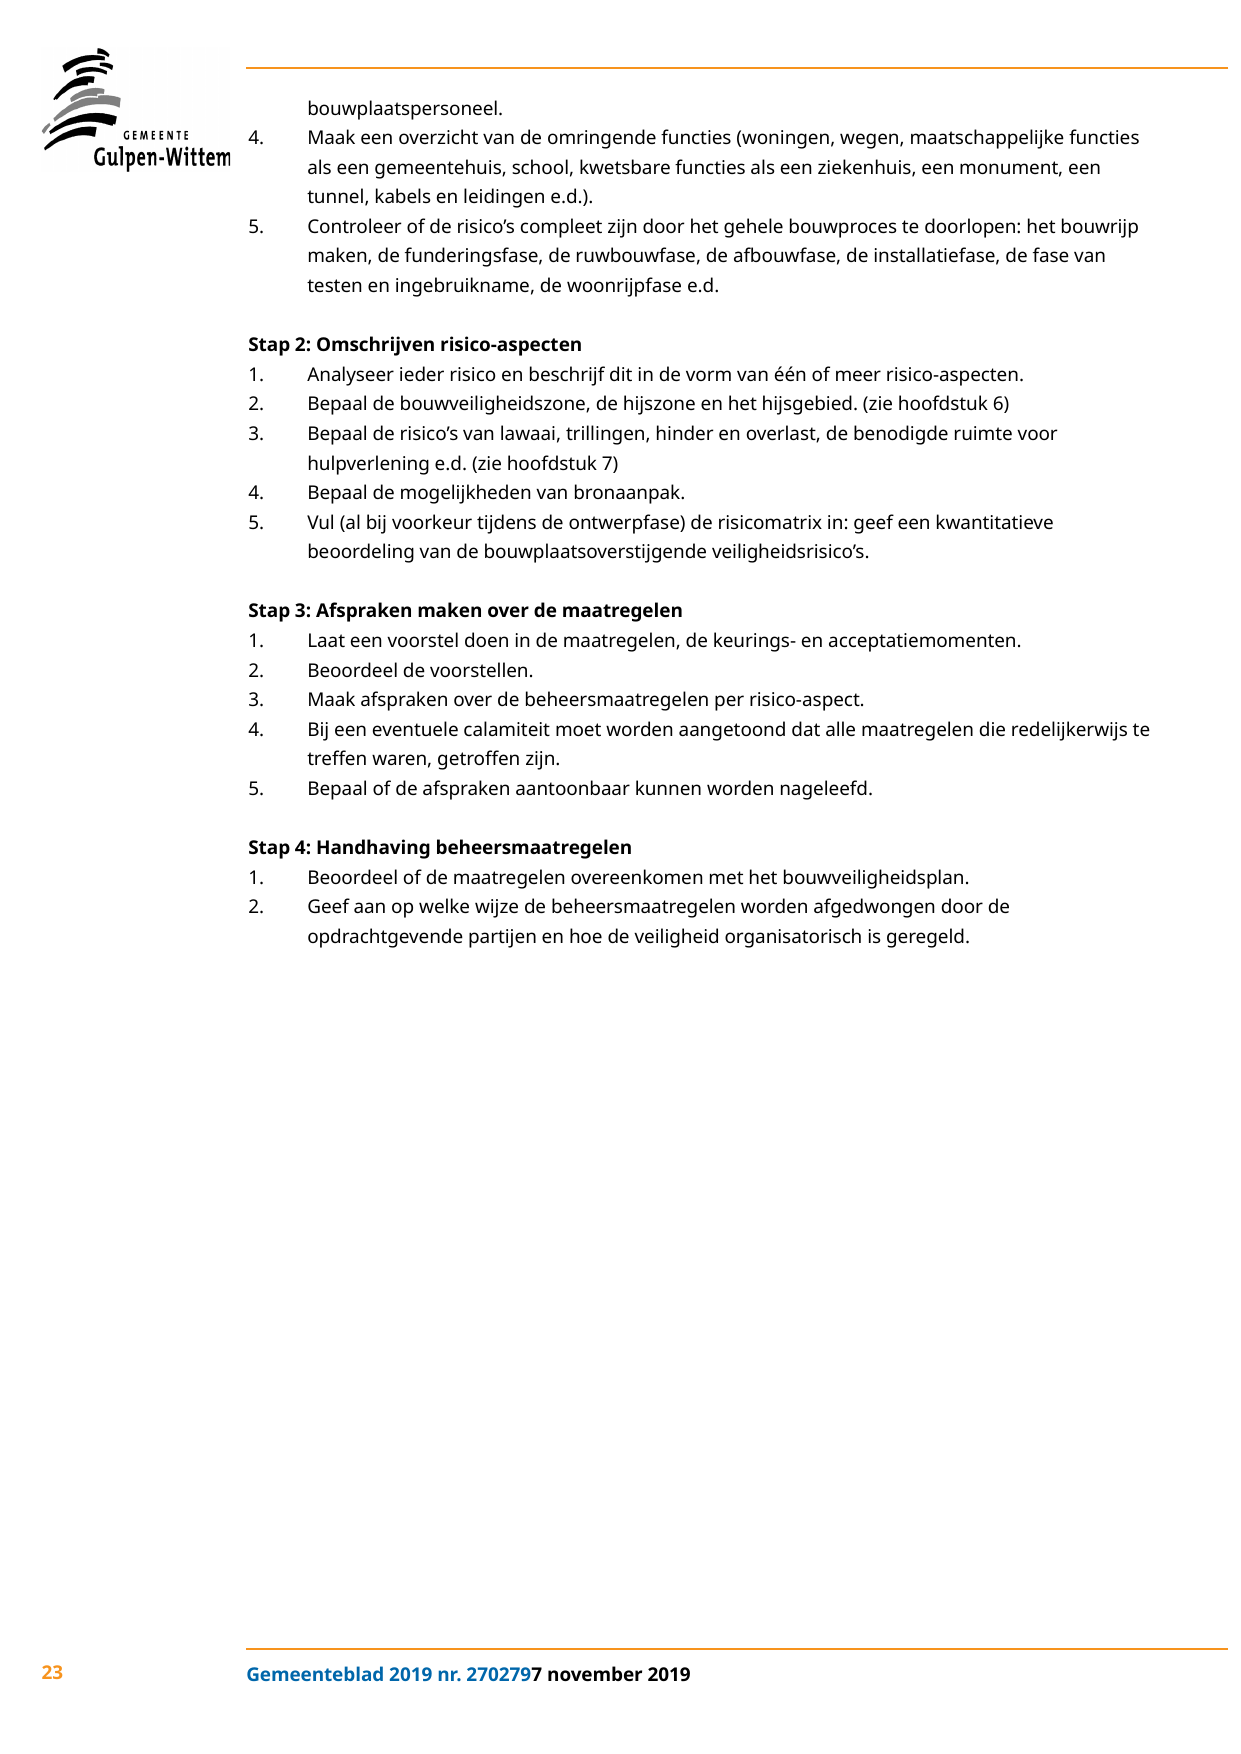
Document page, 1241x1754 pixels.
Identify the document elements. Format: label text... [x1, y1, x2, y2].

picture [41, 47, 231, 172]
list Beoordeel of de maatregelen overeenkomen met het bouwveiligheidsplan. [248, 864, 1152, 890]
list Laat een voorstel doen in de maatregelen, de keurings- en acceptatiemomenten. [248, 627, 1152, 653]
text Stap 3: Afspraken maken over de maatregelen [248, 598, 1152, 623]
text Stap 4: Handhaving beheersmaatregelen [248, 834, 1152, 860]
list Vul (al bij voorkeur tijdens de ontwerpfase) de risicomatrix in: geef een kwantitatieve beoordeling van de bouwplaatsoverstijgende veiligheidsrisico’s. [248, 509, 1152, 564]
list Geef aan op welke wijze de beheersmaatregelen worden afgedwongen door de opdrachtgevende partijen en hoe de veiligheid organisatorisch is geregeld. [248, 893, 1152, 949]
list Analyseer ieder risico en beschrijf dit in de vorm van één of meer risico-aspecten. [248, 361, 1152, 387]
list bouwplaatspersoneel. [248, 95, 1152, 121]
list Controleer of de risico’s compleet zijn door het gehele bouwproces te doorlopen: het bouwrijp maken, de funderingsfase, de ruwbouwfase, de afbouwfase, de installatiefase, de fase van testen en ingebruikname, de woonrijpfase e.d. [248, 213, 1152, 298]
list Bepaal de risico’s van lawaai, trillingen, hinder en overlast, de benodigde ruimte voor hulpverlening e.d. (zie hoofdstuk 7) [248, 420, 1152, 476]
list Maak een overzicht van de omringende functies (woningen, wegen, maatschappelijke functies als een gemeentehuis, school, kwetsbare functies als een ziekenhuis, een monument, een tunnel, kabels en leidingen e.d.). [248, 124, 1152, 209]
list Bepaal de mogelijkheden van bronaanpak. [248, 479, 1152, 505]
list Bepaal of de afspraken aantoonbaar kunnen worden nageleefd. [248, 775, 1152, 801]
list Bij een eventuele calamiteit moet worden aangetoond dat alle maatregelen die redelijkerwijs te treffen waren, getroffen zijn. [248, 716, 1152, 771]
text Stap 2: Omschrijven risico-aspecten [248, 331, 1152, 357]
list Maak afspraken over de beheersmaatregelen per risico-aspect. [248, 686, 1152, 712]
list Bepaal de bouwveiligheidszone, de hijszone en het hijsgebied. (zie hoofdstuk 6) [248, 391, 1152, 416]
list Beoordeel de voorstellen. [248, 657, 1152, 683]
